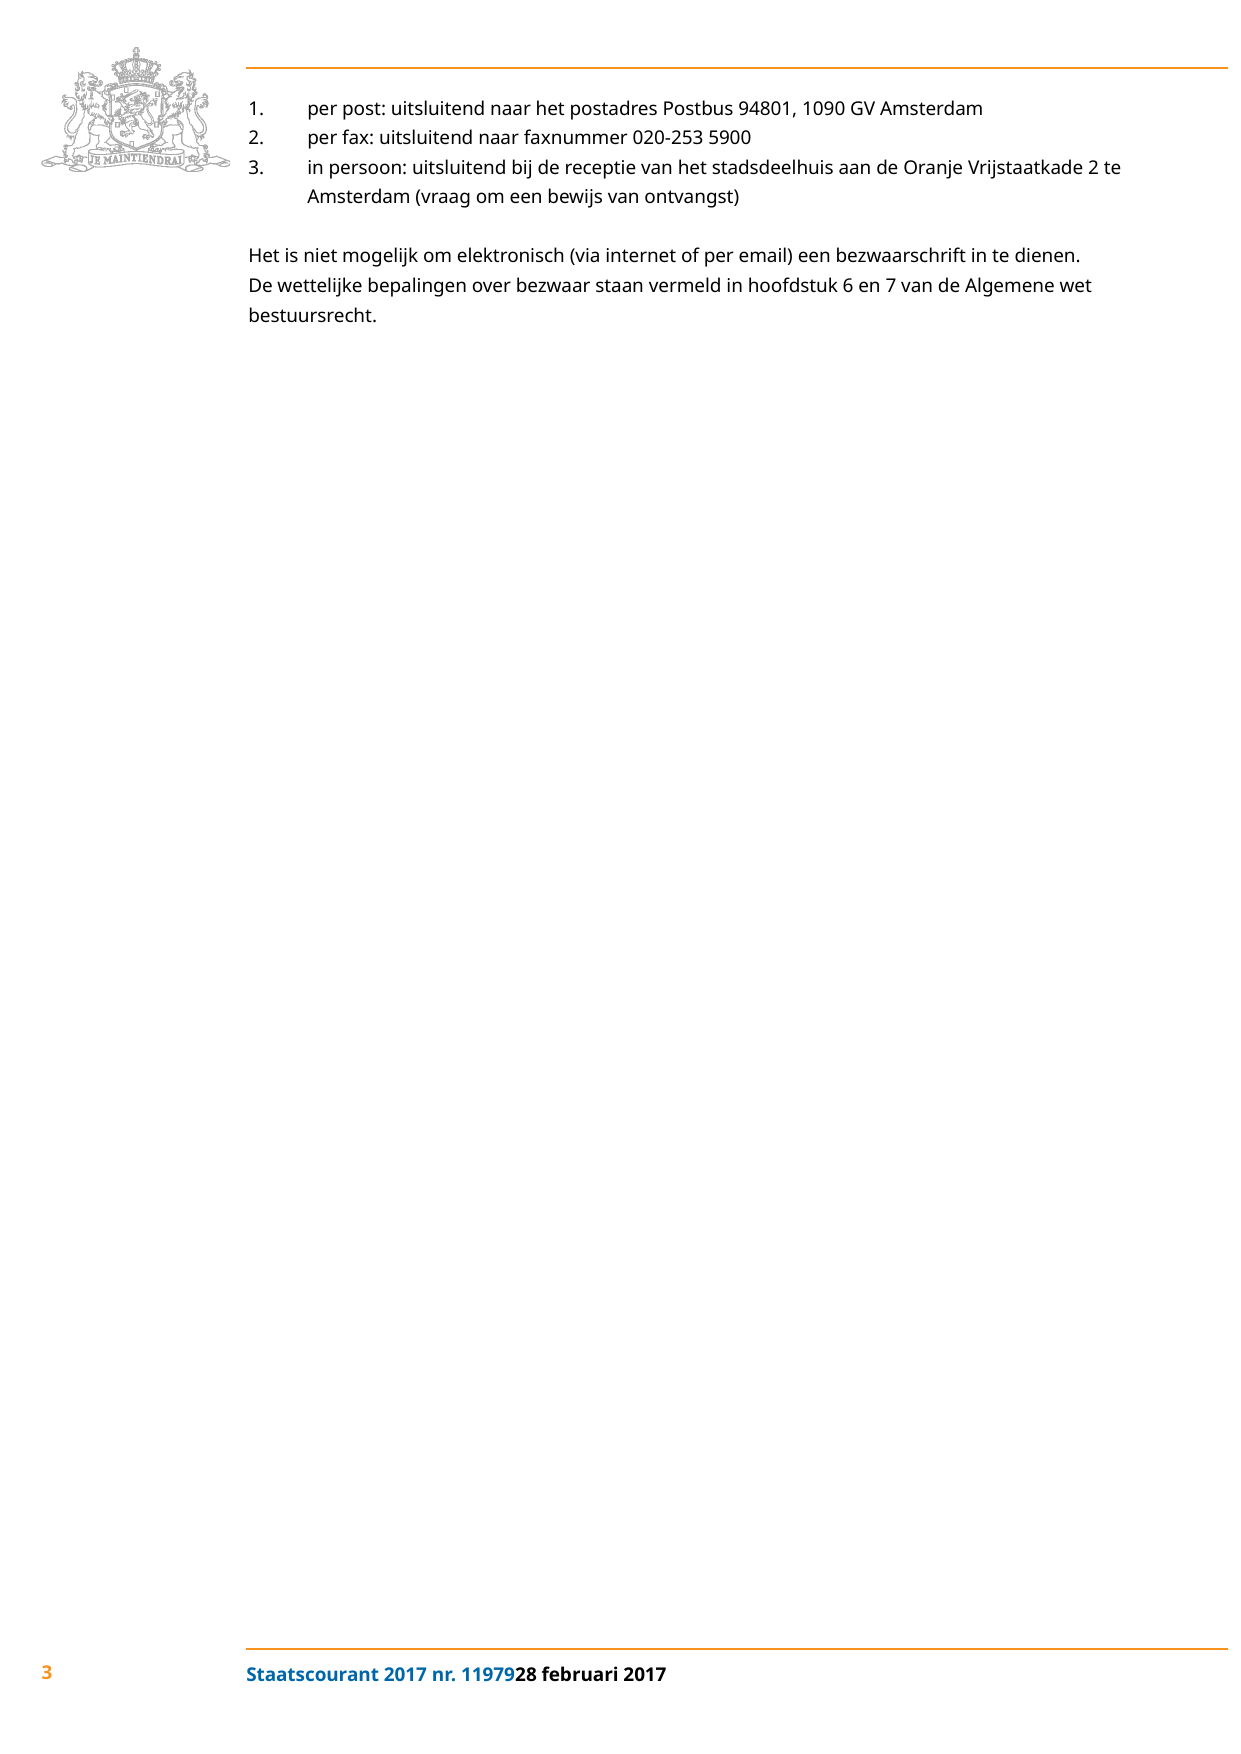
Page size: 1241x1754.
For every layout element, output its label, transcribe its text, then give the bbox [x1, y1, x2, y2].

picture [41, 47, 231, 172]
list per post: uitsluitend naar het postadres Postbus 94801, 1090 GV Amsterdam [248, 95, 1152, 121]
text Het is niet mogelijk om elektronisch (via internet of per email) een bezwaarschrift in te dienen. [248, 243, 1152, 268]
text De wettelijke bepalingen over bezwaar staan vermeld in hoofdstuk 6 en 7 van de Algemene wet bestuursrecht. [248, 272, 1152, 328]
list in persoon: uitsluitend bij de receptie van het stadsdeelhuis aan de Oranje Vrijstaatkade 2 te Amsterdam (vraag om een bewijs van ontvangst) [248, 154, 1152, 209]
list per fax: uitsluitend naar faxnummer 020-253 5900 [248, 124, 1152, 150]
